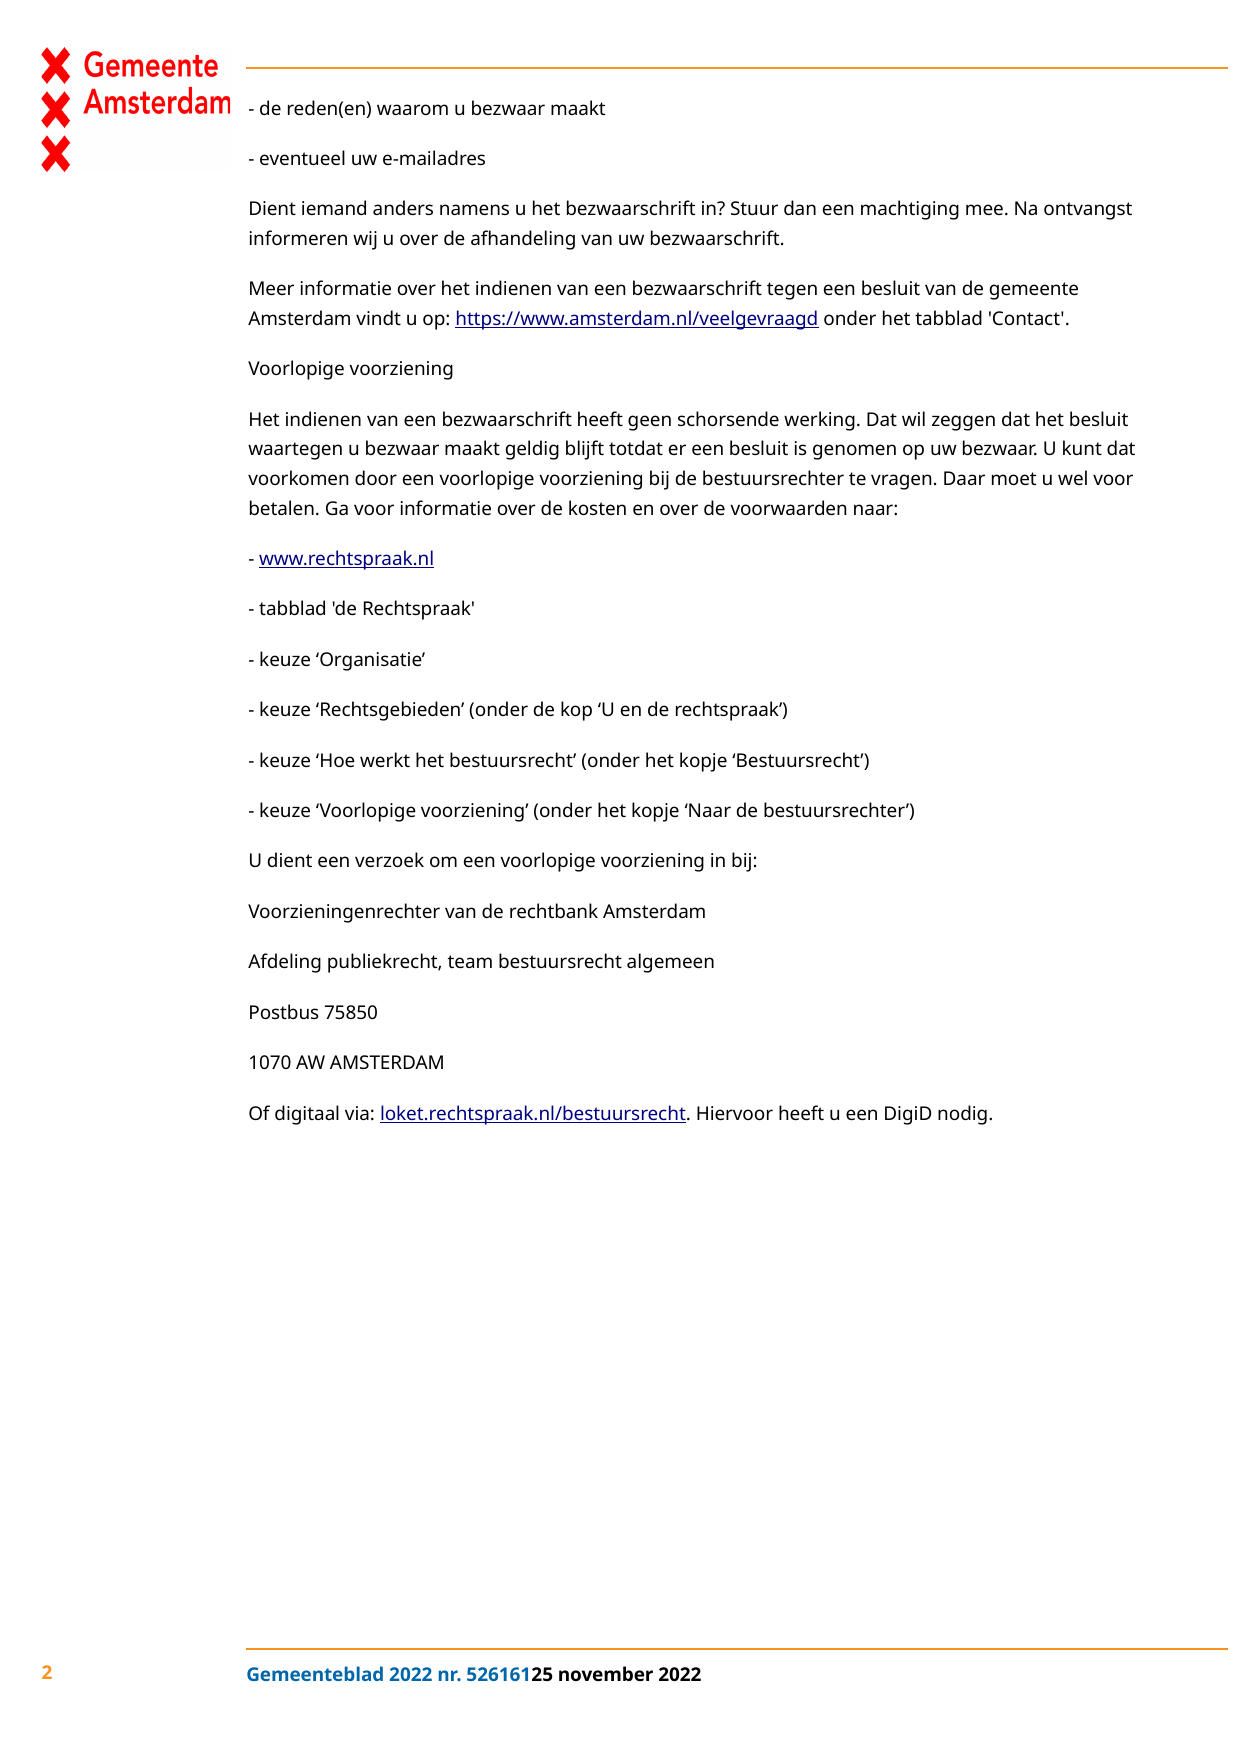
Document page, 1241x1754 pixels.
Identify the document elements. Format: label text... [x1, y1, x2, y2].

text Of digitaal via: loket.rechtspraak.nl/bestuursrecht. Hiervoor heeft u een DigiD nodig. [248, 1100, 1152, 1126]
text U dient een verzoek om een voorlopige voorziening in bij: [248, 848, 1152, 873]
text Dient iemand anders namens u het bezwaarschrift in? Stuur dan een machtiging mee. Na ontvangst informeren wij u over de afhandeling van uw bezwaarschrift. [248, 196, 1152, 251]
picture [41, 47, 231, 172]
text - eventueel uw e-mailadres [248, 145, 1152, 171]
text Postbus 75850 [248, 999, 1152, 1025]
text - tabblad 'de Rechtspraak' [248, 596, 1152, 621]
text 1070 AW AMSTERDAM [248, 1049, 1152, 1075]
text Meer informatie over het indienen van een bezwaarschrift tegen een besluit van de gemeente Amsterdam vindt u op: https://www.amsterdam.nl/veelgevraagd onder het tabblad 'Contact'. [248, 276, 1152, 331]
text Het indienen van een bezwaarschrift heeft geen schorsende werking. Dat wil zeggen dat het besluit waartegen u bezwaar maakt geldig blijft totdat er een besluit is genomen op uw bezwaar. U kunt dat voorkomen door een voorlopige voorziening bij de bestuursrechter te vragen. Daar moet u wel voor betalen. Ga voor informatie over de kosten en over de voorwaarden naar: [248, 406, 1152, 521]
text Afdeling publiekrecht, team bestuursrecht algemeen [248, 948, 1152, 974]
text - www.rechtspraak.nl [248, 545, 1152, 571]
text - keuze ‘Organisatie’ [248, 646, 1152, 672]
text Voorzieningenrechter van de rechtbank Amsterdam [248, 898, 1152, 924]
text - keuze ‘Voorlopige voorziening’ (onder het kopje ‘Naar de bestuursrechter’) [248, 797, 1152, 823]
text - keuze ‘Rechtsgebieden’ (onder de kop ‘U en de rechtspraak’) [248, 696, 1152, 722]
text - de reden(en) waarom u bezwaar maakt [248, 95, 1152, 121]
text Voorlopige voorziening [248, 356, 1152, 381]
text - keuze ‘Hoe werkt het bestuursrecht’ (onder het kopje ‘Bestuursrecht’) [248, 747, 1152, 773]
